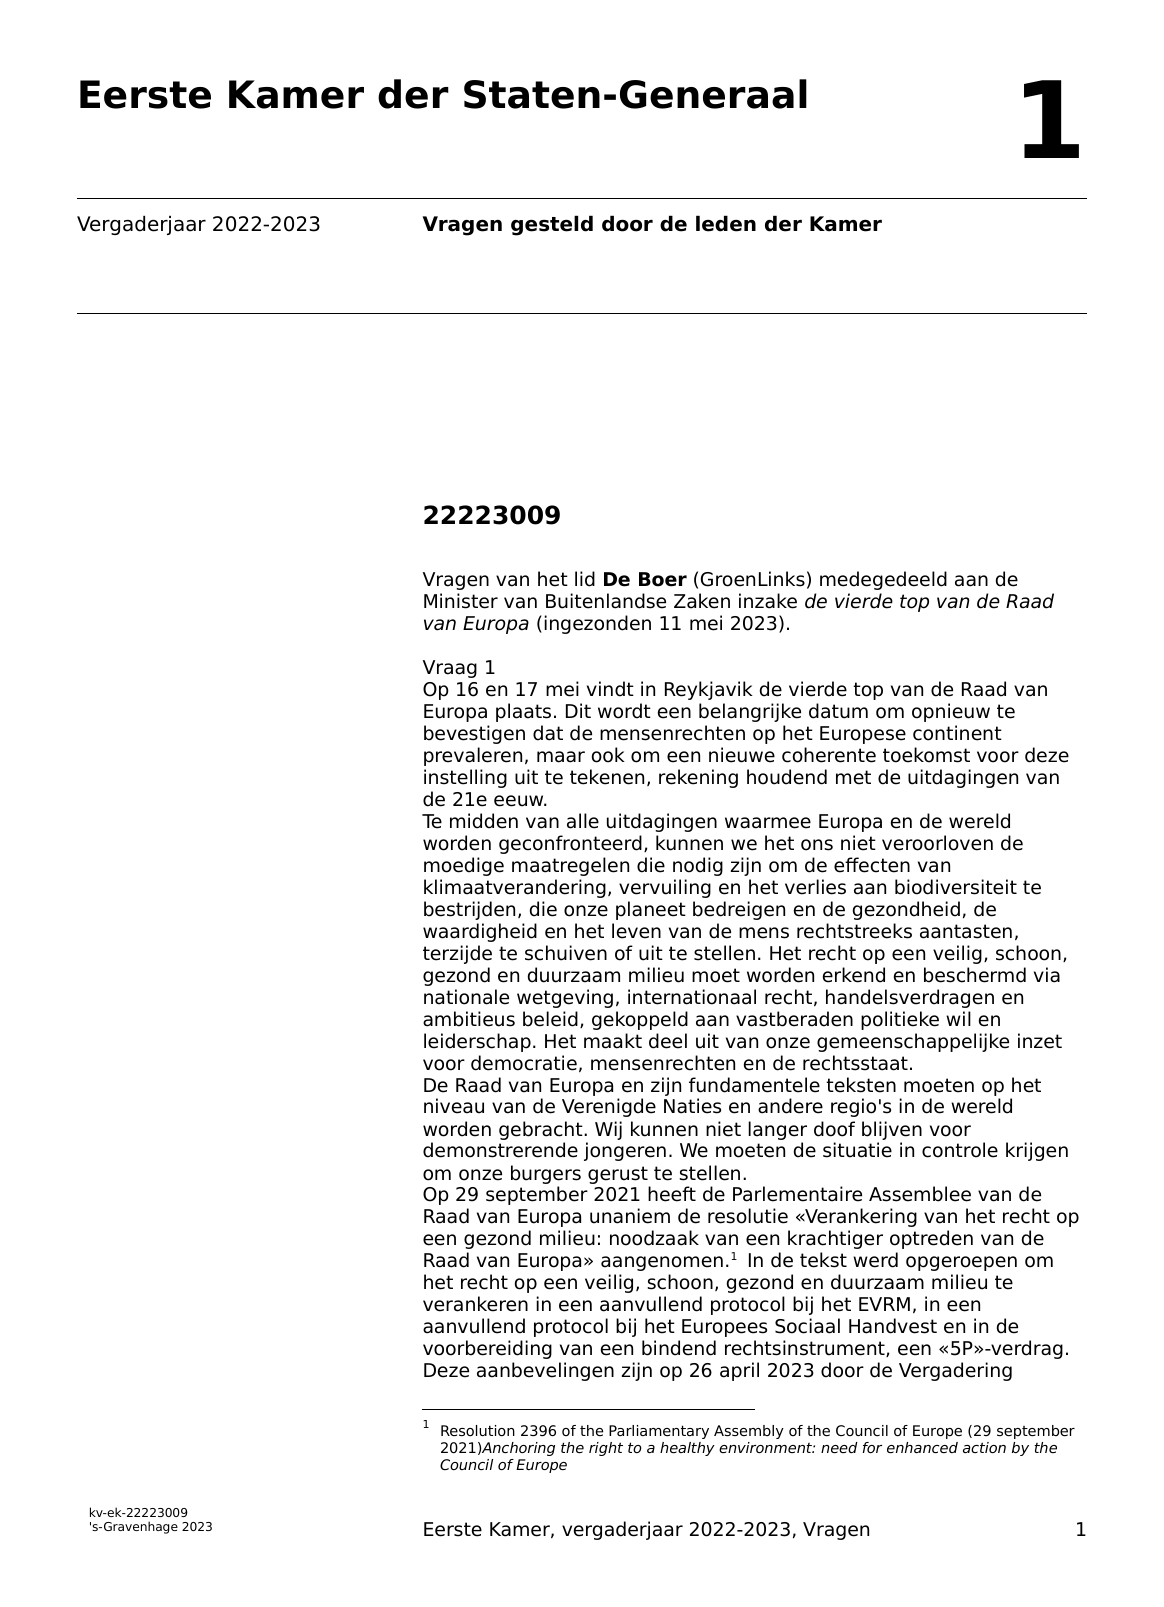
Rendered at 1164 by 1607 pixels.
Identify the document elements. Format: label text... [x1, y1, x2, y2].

table_cell Vragen gesteld door de leden der Kamer [422, 199, 1087, 313]
text 's-Gravenhage 2023 [88, 1520, 323, 1534]
text Vraag 1 [422, 657, 1087, 679]
text Op 29 september 2021 heeft de Parlementaire Assemblee van de Raad van Europa unaniem de resolutie «Verankering van het recht op een gezond milieu: noodzaak van een krachtiger optreden van de Raad van Europa» aangenomen. In de tekst werd opgeroepen om het recht op een veilig, schoon, gezond en duurzaam milieu te verankeren in een aanvullend protocol bij het EVRM, in een aanvullend protocol bij het Europees Sociaal Handvest en in de voorbereiding van een bindend rechtsinstrument, een «5P»-verdrag. Deze aanbevelingen zijn op 26 april 2023 door de Vergadering [422, 1184, 1087, 1382]
text De Raad van Europa en zijn fundamentele teksten moeten op het niveau van de Verenigde Naties en andere regio's in de wereld worden gebracht. Wij kunnen niet langer doof blijven voor demonstrerende jongeren. We moeten de situatie in controle krijgen om onze burgers gerust te stellen. [422, 1074, 1087, 1184]
table_header Eerste Kamer der Staten-Generaal [77, 59, 886, 198]
table_cell Vergaderjaar 2022-2023 [77, 199, 422, 313]
text 22223009 [422, 501, 1087, 531]
text Op 16 en 17 mei vindt in Reykjavik de vierde top van de Raad van Europa plaats. Dit wordt een belangrijke datum om opnieuw te bevestigen dat de mensenrechten op het Europese continent prevaleren, maar ook om een nieuwe coherente toekomst voor deze instelling uit te tekenen, rekening houdend met de uitdagingen van de 21e eeuw. [422, 679, 1087, 811]
text Te midden van alle uitdagingen waarmee Europa en de wereld worden geconfronteerd, kunnen we het ons niet veroorloven de moedige maatregelen die nodig zijn om de effecten van klimaatverandering, vervuiling en het verlies aan biodiversiteit te bestrijden, die onze planeet bedreigen en de gezondheid, de waardigheid en het leven van de mens rechtstreeks aantasten, terzijde te schuiven of uit te stellen. Het recht op een veilig, schoon, gezond en duurzaam milieu moet worden erkend en beschermd via nationale wetgeving, internationaal recht, handelsverdragen en ambitieus beleid, gekoppeld aan vastberaden politieke wil en leiderschap. Het maakt deel uit van onze gemeenschappelijke inzet voor democratie, mensenrechten en de rechtsstaat. [422, 811, 1087, 1074]
text Vragen van het lid De Boer (GroenLinks) medegedeeld aan de Minister van Buitenlandse Zaken inzake de vierde top van de Raad van Europa (ingezonden 11 mei 2023). [422, 569, 1087, 635]
table_header 1 [886, 59, 1087, 198]
text kv-ek-22223009 [88, 1506, 323, 1520]
text Resolution 2396 of the Parliamentary Assembly of the Council of Europe (29 september 2021)Anchoring the right to a healthy environment: need for enhanced action by the Council of Europe [422, 1418, 1087, 1474]
